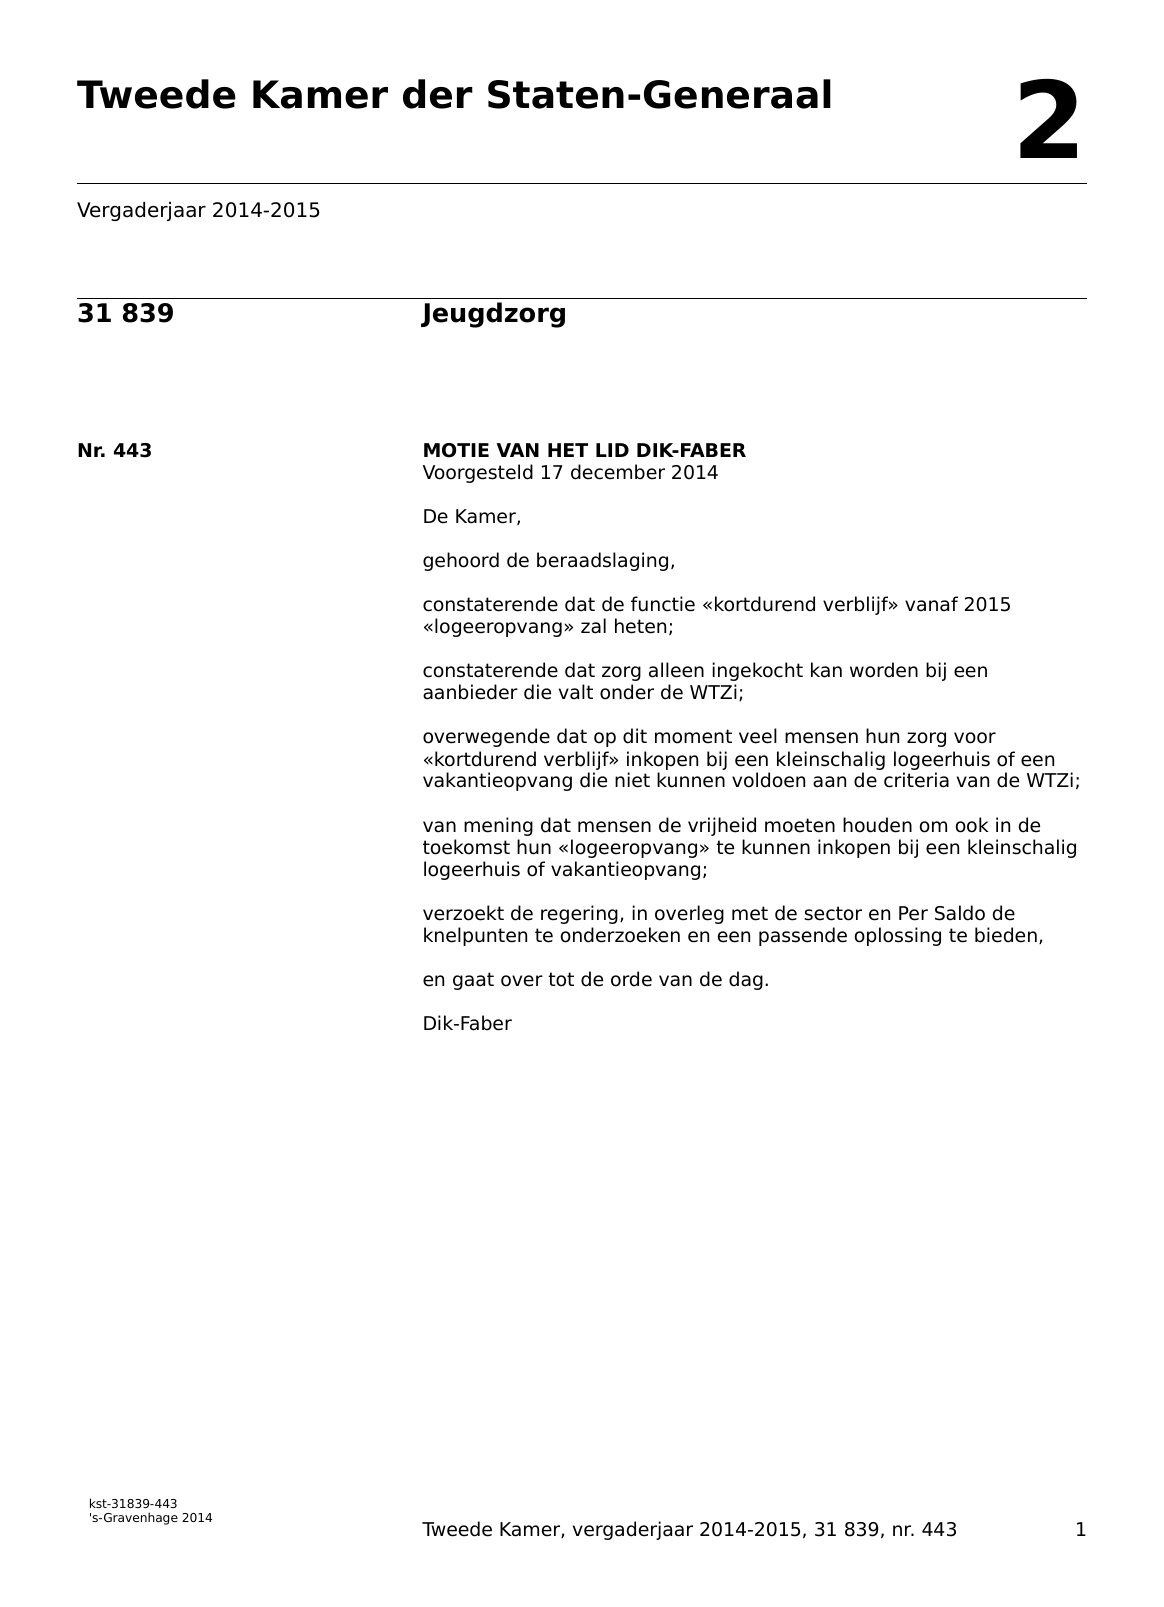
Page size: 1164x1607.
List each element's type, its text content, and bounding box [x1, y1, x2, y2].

text constaterende dat de functie «kortdurend verblijf» vanaf 2015 «logeeropvang» zal heten; [422, 594, 1087, 638]
text van mening dat mensen de vrijheid moeten houden om ook in de toekomst hun «logeeropvang» te kunnen inkopen bij een kleinschalig logeerhuis of vakantieopvang; [422, 814, 1087, 881]
subtitle 31 839 Jeugdzorg [77, 299, 1087, 329]
text 's-Gravenhage 2014 [88, 1511, 323, 1525]
text De Kamer, [422, 506, 1087, 528]
text constaterende dat zorg alleen ingekocht kan worden bij een aanbieder die valt onder de WTZi; [422, 660, 1087, 704]
table_cell Vergaderjaar 2014-2015 [77, 184, 1087, 298]
text Voorgesteld 17 december 2014 [422, 462, 1087, 484]
text gehoord de beraadslaging, [422, 550, 1087, 572]
text en gaat over tot de orde van de dag. [422, 969, 1087, 991]
text overwegende dat op dit moment veel mensen hun zorg voor «kortdurend verblijf» inkopen bij een kleinschalig logeerhuis of een vakantieopvang die niet kunnen voldoen aan de criteria van de WTZi; [422, 726, 1087, 792]
text verzoekt de regering, in overleg met de sector en Per Saldo de knelpunten te onderzoeken en een passende oplossing te bieden, [422, 903, 1087, 947]
text kst-31839-443 [88, 1497, 323, 1511]
table_header 2 [886, 59, 1087, 183]
subtitle Nr. 443 MOTIE VAN HET LID DIK-FABER [77, 440, 1087, 462]
table_header Tweede Kamer der Staten-Generaal [77, 59, 886, 183]
text Dik-Faber [422, 1013, 1087, 1035]
